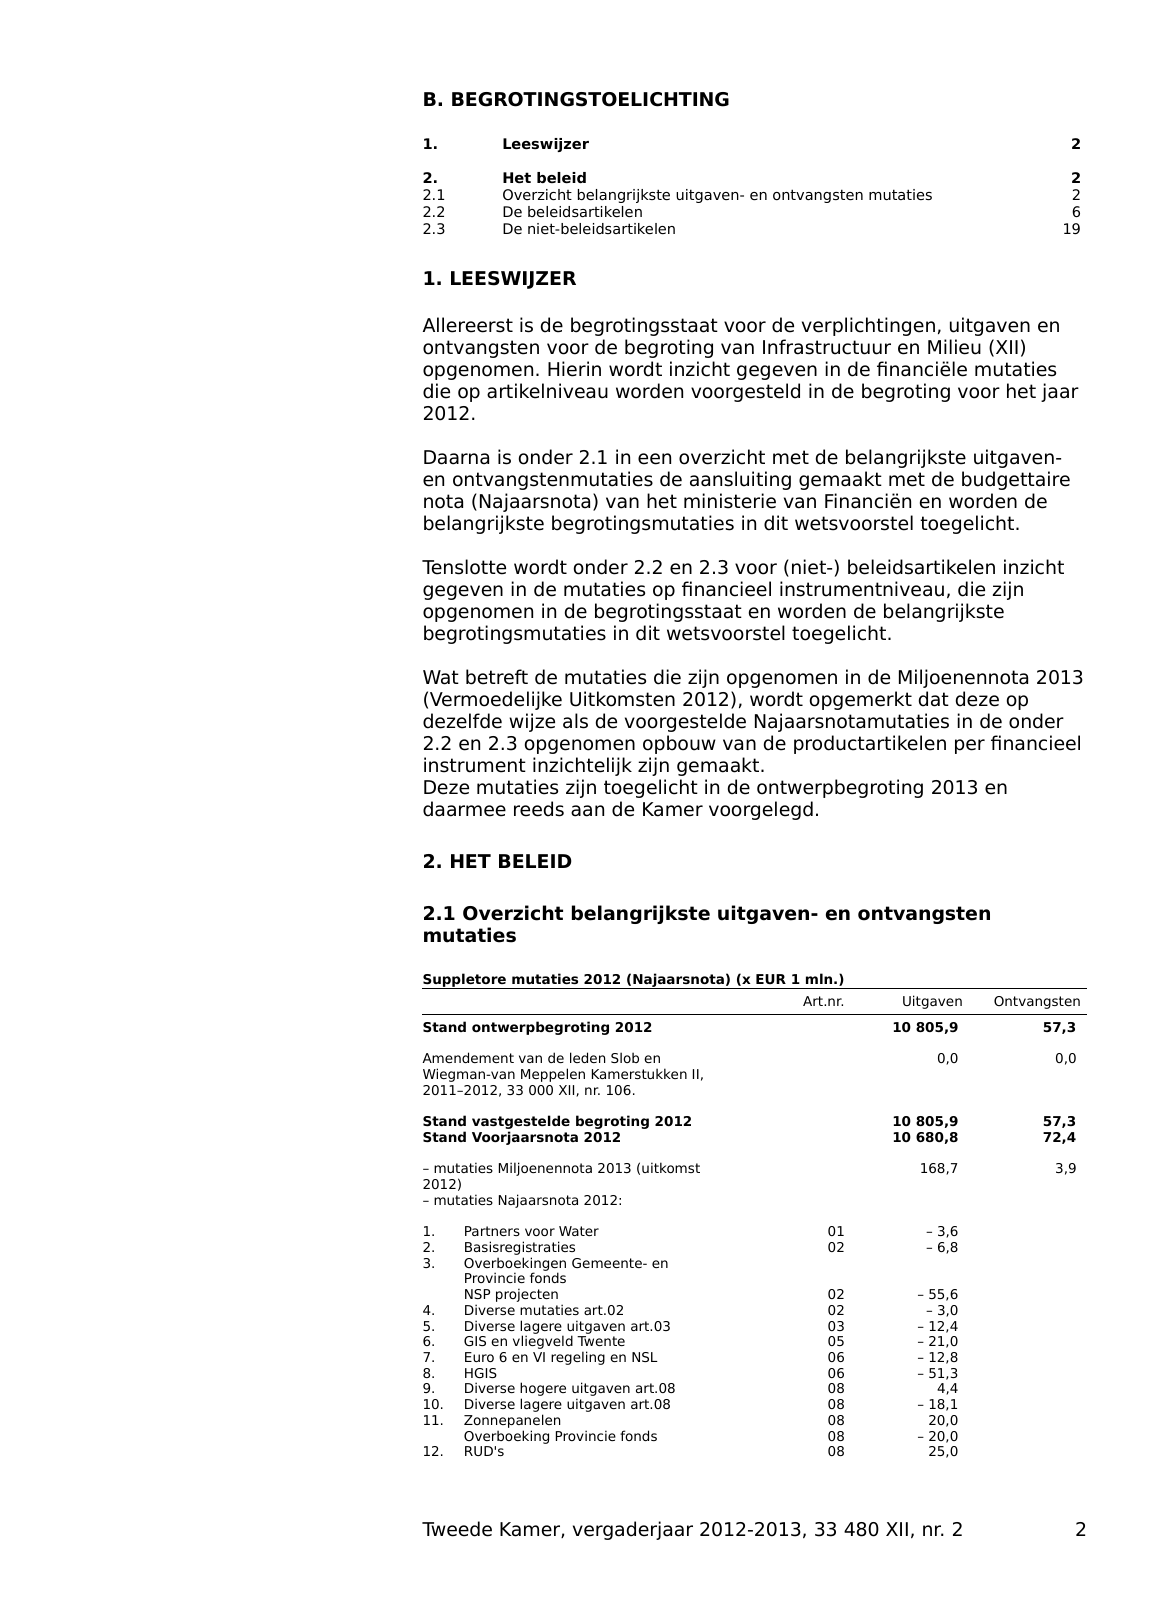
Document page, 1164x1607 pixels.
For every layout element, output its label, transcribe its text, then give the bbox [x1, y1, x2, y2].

table_cell 2. [422, 1240, 458, 1256]
table_cell [850, 1193, 968, 1208]
table_cell Overzicht belangrijkste uitgaven- en ontvangsten mutaties [496, 187, 1028, 204]
table_cell 2.3 [422, 221, 496, 238]
table_cell 5. [422, 1319, 458, 1334]
table_cell [850, 1145, 968, 1161]
table_cell – 3,6 [850, 1224, 968, 1240]
table_cell – 21,0 [850, 1334, 968, 1350]
table_cell Uitgaven [850, 989, 968, 1014]
table_cell Diverse lagere uitgaven art.08 [458, 1397, 732, 1413]
table_cell – 12,4 [850, 1319, 968, 1334]
table_cell 2.2 [422, 204, 496, 221]
table_cell RUD's [458, 1444, 732, 1460]
table_cell [732, 1256, 850, 1287]
table_cell [732, 1114, 850, 1130]
table_cell [850, 1208, 968, 1224]
table_cell 10 680,8 [850, 1130, 968, 1145]
table_cell 06 [732, 1350, 850, 1366]
table_cell 02 [732, 1240, 850, 1256]
table_cell [422, 1145, 458, 1161]
table_cell [969, 1193, 1087, 1208]
table_cell 0,0 [969, 1051, 1087, 1098]
table_cell [458, 1145, 732, 1161]
table_cell [969, 1350, 1087, 1366]
table_cell [969, 1256, 1087, 1287]
table_cell Stand Voorjaarsnota 2012 [422, 1130, 732, 1145]
table_cell 168,7 [850, 1161, 968, 1193]
table_cell [422, 1287, 458, 1303]
table_cell Basisregistraties [458, 1240, 732, 1256]
table_cell HGIS [458, 1366, 732, 1381]
table_cell Partners voor Water [458, 1224, 732, 1240]
table_cell [422, 1429, 458, 1444]
table_cell 12. [422, 1444, 458, 1460]
table_cell [1028, 153, 1087, 170]
table_cell Overboeking Provincie fonds [458, 1429, 732, 1444]
table_cell 02 [732, 1287, 850, 1303]
table_cell [458, 1098, 732, 1114]
table_cell [850, 1256, 968, 1287]
table_cell [732, 1161, 850, 1193]
table_cell Het beleid [496, 170, 1028, 187]
table_cell [969, 1366, 1087, 1381]
table_cell Zonnepanelen [458, 1413, 732, 1428]
table_cell [732, 1193, 850, 1208]
table_cell [732, 1145, 850, 1161]
table_cell [969, 1429, 1087, 1444]
table_cell 20,0 [850, 1413, 968, 1428]
table_cell Overboekingen Gemeente- en Provincie fonds [458, 1256, 732, 1287]
table_cell 2 [1028, 187, 1087, 204]
table_cell 1. [422, 1224, 458, 1240]
table_cell 8. [422, 1366, 458, 1381]
subtitle 2.1 Overzicht belangrijkste uitgaven- en ontvangsten mutaties [422, 903, 1087, 947]
table_cell [458, 1035, 732, 1051]
table_cell – 55,6 [850, 1287, 968, 1303]
table_cell [850, 1035, 968, 1051]
table_cell De beleidsartikelen [496, 204, 1028, 221]
table_cell [422, 1098, 458, 1114]
table_cell 02 [732, 1303, 850, 1318]
table_cell [969, 1397, 1087, 1413]
table_cell – 3,0 [850, 1303, 968, 1318]
table_cell 9. [422, 1381, 458, 1397]
table_cell [732, 1035, 850, 1051]
table_header 2 [1028, 136, 1087, 153]
table_cell [422, 1035, 458, 1051]
table_cell Amendement van de leden Slob en Wiegman-van Meppelen Kamerstukken II, 2011–2012, 33 000 XII, nr. 106. [422, 1051, 732, 1098]
table_cell [732, 1015, 850, 1035]
table_cell – 20,0 [850, 1429, 968, 1444]
table_cell – 18,1 [850, 1397, 968, 1413]
table_cell 4,4 [850, 1381, 968, 1397]
table_cell [969, 1287, 1087, 1303]
table_cell – 12,8 [850, 1350, 968, 1366]
table_cell De niet-beleidsartikelen [496, 221, 1028, 238]
subtitle 2. HET BELEID [422, 851, 1087, 873]
table_cell 08 [732, 1429, 850, 1444]
table_cell [969, 1303, 1087, 1318]
table_cell – 51,3 [850, 1366, 968, 1381]
table_cell [969, 1098, 1087, 1114]
table_cell Diverse hogere uitgaven art.08 [458, 1381, 732, 1397]
table_cell [422, 1208, 458, 1224]
text Deze mutaties zijn toegelicht in de ontwerpbegroting 2013 en daarmee reeds aan de Kamer voorgelegd. [422, 777, 1087, 821]
table_cell [732, 1051, 850, 1098]
table_cell 10 805,9 [850, 1114, 968, 1130]
table_cell 08 [732, 1444, 850, 1460]
table_cell [422, 153, 496, 170]
table_cell [458, 989, 732, 1014]
table_cell 4. [422, 1303, 458, 1318]
table_cell [969, 1240, 1087, 1256]
table_cell [496, 153, 1028, 170]
table_cell 3,9 [969, 1161, 1087, 1193]
table_cell 10. [422, 1397, 458, 1413]
table_cell GIS en vliegveld Twente [458, 1334, 732, 1350]
table_cell 08 [732, 1397, 850, 1413]
table_cell [969, 1444, 1087, 1460]
table_cell Stand vastgestelde begroting 2012 [422, 1114, 732, 1130]
table_cell – mutaties Najaarsnota 2012: [422, 1193, 732, 1208]
table_cell [732, 1208, 850, 1224]
table_cell – mutaties Miljoenennota 2013 (uitkomst 2012) [422, 1161, 732, 1193]
table_header 1. [422, 136, 496, 153]
table_cell 2. [422, 170, 496, 187]
table_cell 08 [732, 1381, 850, 1397]
table_cell 10 805,9 [850, 1015, 968, 1035]
table_cell 05 [732, 1334, 850, 1350]
table_cell [969, 1413, 1087, 1428]
table_cell Stand ontwerpbegroting 2012 [422, 1015, 732, 1035]
table_cell 6 [1028, 204, 1087, 221]
text Tenslotte wordt onder 2.2 en 2.3 voor (niet-) beleidsartikelen inzicht gegeven in de mutaties op financieel instrumentniveau, die zijn opgenomen in de begrotingsstaat en worden de belangrijkste begrotingsmutaties in dit wetsvoorstel toegelicht. [422, 557, 1087, 645]
table_cell 06 [732, 1366, 850, 1381]
table_cell 19 [1028, 221, 1087, 238]
table_cell [969, 1208, 1087, 1224]
table_cell – 6,8 [850, 1240, 968, 1256]
table_cell 6. [422, 1334, 458, 1350]
text Wat betreft de mutaties die zijn opgenomen in de Miljoenennota 2013 (Vermoedelijke Uitkomsten 2012), wordt opgemerkt dat deze op dezelfde wijze als de voorgestelde Najaarsnotamutaties in de onder 2.2 en 2.3 opgenomen opbouw van de productartikelen per financieel instrument inzichtelijk zijn gemaakt. [422, 667, 1087, 777]
table_cell [969, 1319, 1087, 1334]
table_header Leeswijzer [496, 136, 1028, 153]
table_cell Euro 6 en VI regeling en NSL [458, 1350, 732, 1366]
table_cell 03 [732, 1319, 850, 1334]
table_cell [969, 1035, 1087, 1051]
subtitle B. BEGROTINGSTOELICHTING [422, 89, 1087, 111]
table_cell 3. [422, 1256, 458, 1287]
text Allereerst is de begrotingsstaat voor de verplichtingen, uitgaven en ontvangsten voor de begroting van Infrastructuur en Milieu (XII) opgenomen. Hierin wordt inzicht gegeven in de financiële mutaties die op artikelniveau worden voorgesteld in de begroting voor het jaar 2012. [422, 315, 1087, 425]
table_cell [422, 989, 458, 1014]
table_cell 72,4 [969, 1130, 1087, 1145]
table_cell 2.1 [422, 187, 496, 204]
table_cell [732, 1130, 850, 1145]
table_cell 25,0 [850, 1444, 968, 1460]
table_cell [969, 1381, 1087, 1397]
table_cell 57,3 [969, 1015, 1087, 1035]
table_cell Diverse mutaties art.02 [458, 1303, 732, 1318]
table_cell 57,3 [969, 1114, 1087, 1130]
table_cell 01 [732, 1224, 850, 1240]
table_cell 2 [1028, 170, 1087, 187]
table_cell 7. [422, 1350, 458, 1366]
table_cell [969, 1334, 1087, 1350]
table_cell Art.nr. [732, 989, 850, 1014]
table_cell [969, 1224, 1087, 1240]
table_cell 11. [422, 1413, 458, 1428]
table_header Suppletore mutaties 2012 (Najaarsnota) (x EUR 1 mln.) [422, 972, 1087, 988]
table_cell NSP projecten [458, 1287, 732, 1303]
text Daarna is onder 2.1 in een overzicht met de belangrijkste uitgaven- en ontvangstenmutaties de aansluiting gemaakt met de budgettaire nota (Najaarsnota) van het ministerie van Financiën en worden de belangrijkste begrotingsmutaties in dit wetsvoorstel toegelicht. [422, 447, 1087, 535]
table_cell 08 [732, 1413, 850, 1428]
table_cell Ontvangsten [969, 989, 1087, 1014]
table_cell [458, 1208, 732, 1224]
table_cell [969, 1145, 1087, 1161]
table_cell 0,0 [850, 1051, 968, 1098]
table_cell [850, 1098, 968, 1114]
subtitle 1. LEESWIJZER [422, 268, 1087, 290]
table_cell [732, 1098, 850, 1114]
table_cell Diverse lagere uitgaven art.03 [458, 1319, 732, 1334]
